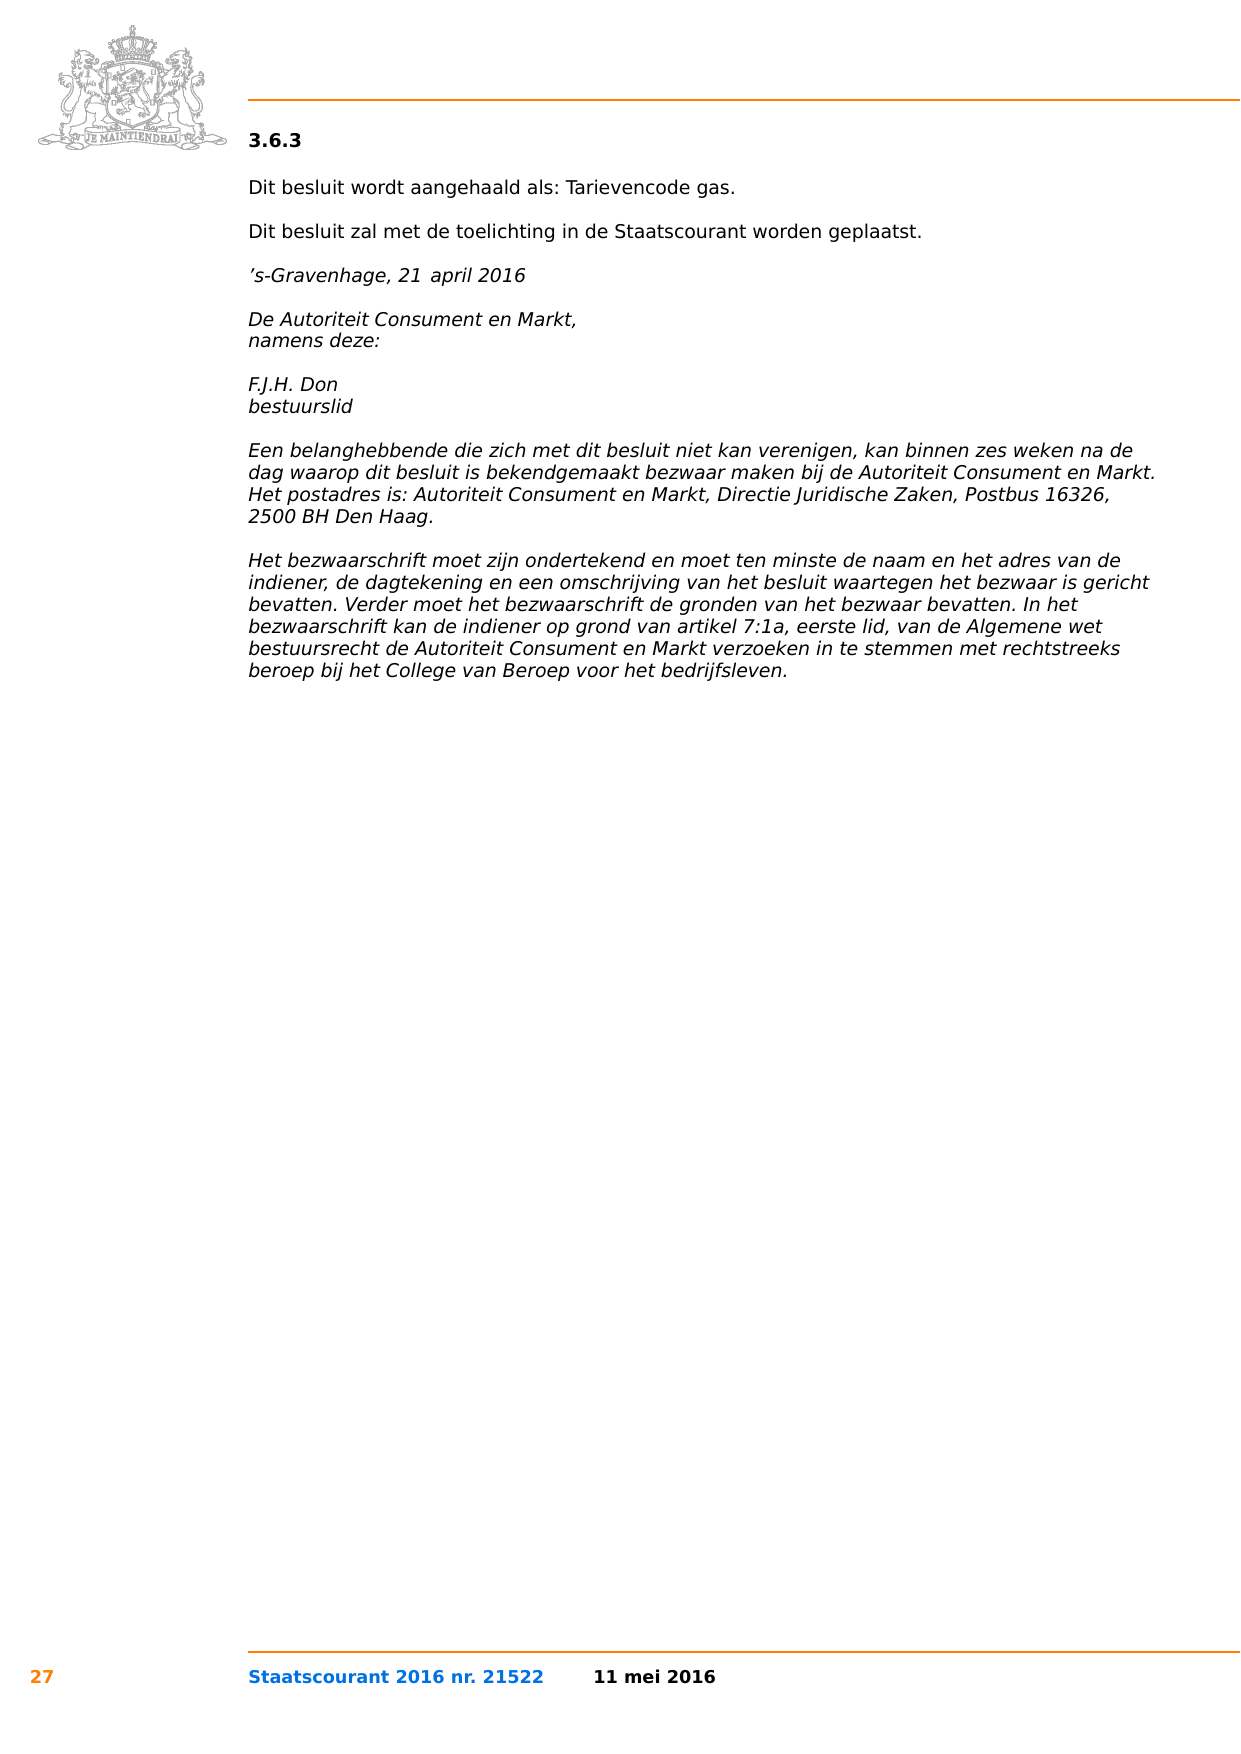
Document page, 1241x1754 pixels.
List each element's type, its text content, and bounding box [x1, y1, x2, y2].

text Het bezwaarschrift moet zijn ondertekend en moet ten minste de naam en het adres van de indiener, de dagtekening en een omschrijving van het besluit waartegen het bezwaar is gericht bevatten. Verder moet het bezwaarschrift de gronden van het bezwaar bevatten. In het bezwaarschrift kan de indiener op grond van artikel 7:1a, eerste lid, van de Algemene wet bestuursrecht de Autoriteit Consument en Markt verzoeken in te stemmen met rechtstreeks beroep bij het College van Beroep voor het bedrijfsleven. [248, 550, 1163, 682]
text Dit besluit wordt aangehaald als: Tarievencode gas. [248, 177, 1163, 199]
text Dit besluit zal met de toelichting in de Staatscourant worden geplaatst. [248, 221, 1163, 243]
picture [38, 25, 227, 150]
text Een belanghebbende die zich met dit besluit niet kan verenigen, kan binnen zes weken na de dag waarop dit besluit is bekendgemaakt bezwaar maken bij de Autoriteit Consument en Markt. Het postadres is: Autoriteit Consument en Markt, Directie Juridische Zaken, Postbus 16326, 2500 BH Den Haag. [248, 440, 1163, 528]
text ’s-Gravenhage, 21 april 2016 [248, 264, 1163, 287]
subtitle 3.6.3 [248, 130, 1163, 152]
text De Autoriteit Consument en Markt, namens deze: F.J.H. Don bestuurslid [248, 308, 1163, 418]
